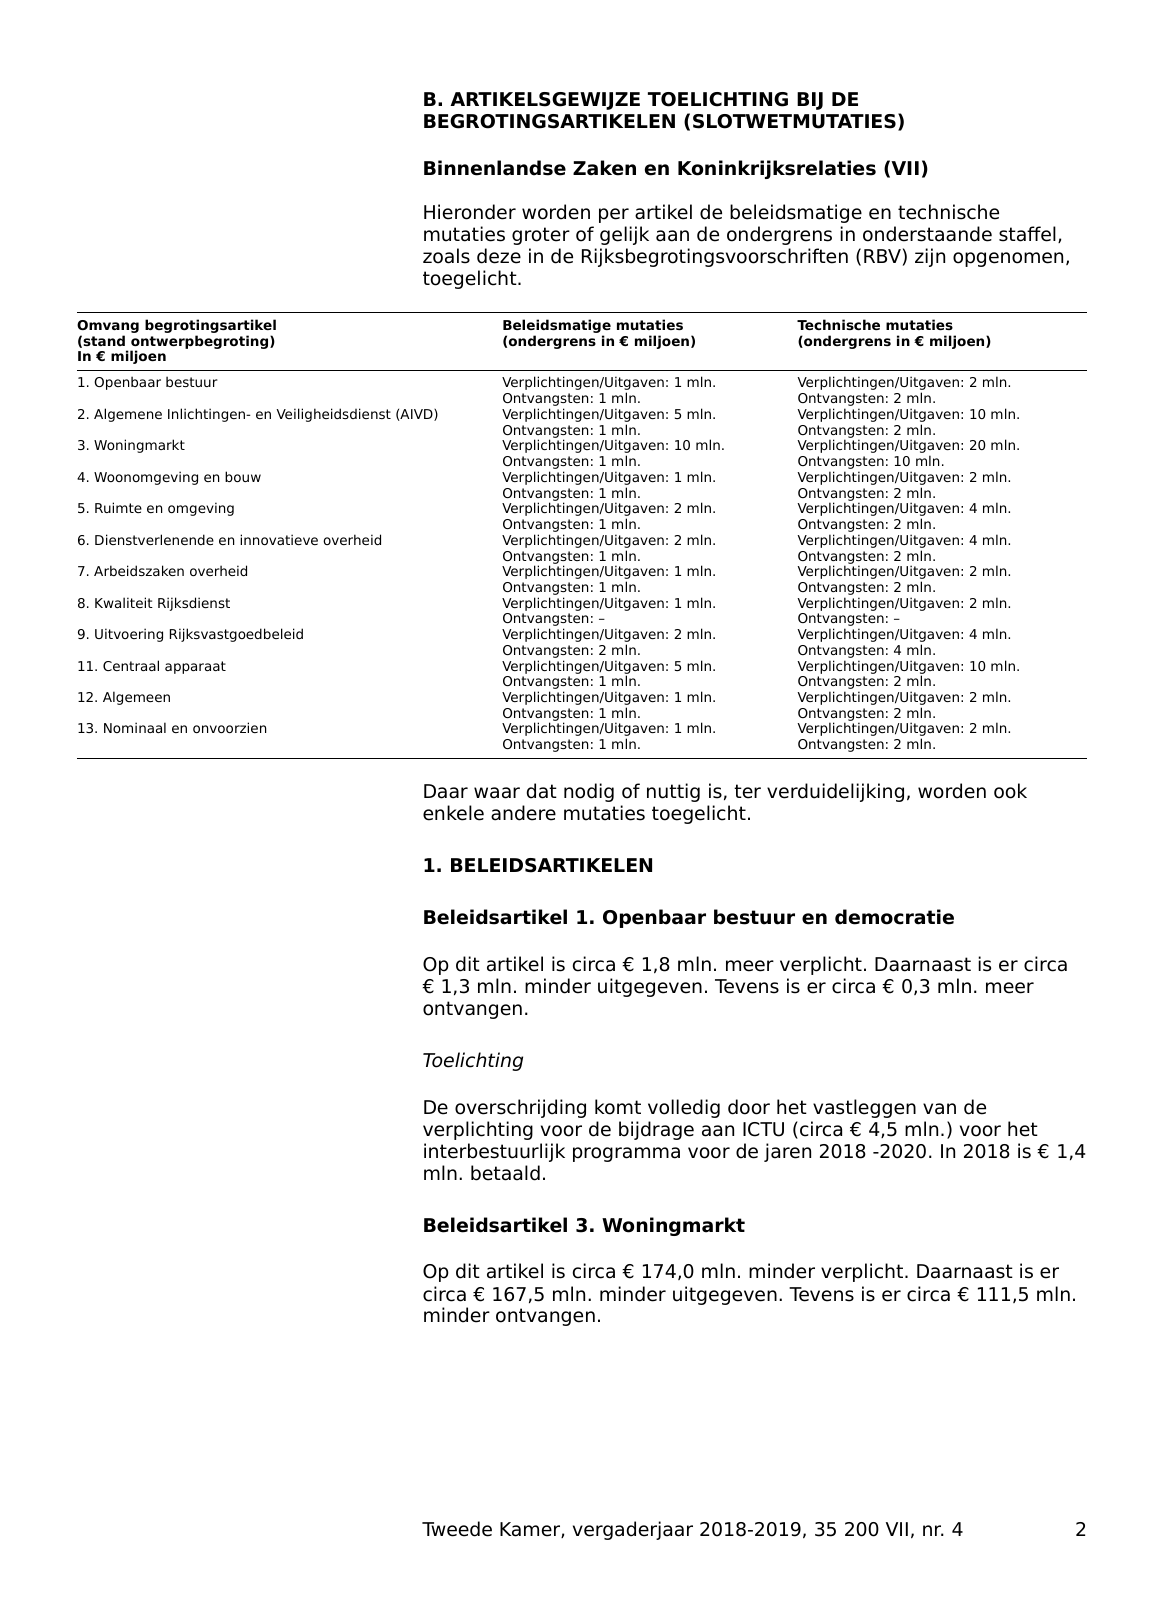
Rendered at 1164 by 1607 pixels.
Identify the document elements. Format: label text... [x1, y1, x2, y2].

subtitle B. ARTIKELSGEWIJZE TOELICHTING BIJ DE BEGROTINGSARTIKELEN (SLOTWETMUTATIES) [422, 89, 1087, 133]
text De overschrijding komt volledig door het vastleggen van de verplichting voor de bijdrage aan ICTU (circa € 4,5 mln.) voor het interbestuurlijk programma voor de jaren 2018 -2020. In 2018 is € 1,4 mln. betaald. [422, 1097, 1087, 1184]
table_cell Verplichtingen/Uitgaven: 2 mln. Ontvangsten: 2 mln. [791, 721, 1087, 757]
table_cell Verplichtingen/Uitgaven: 1 mln. Ontvangsten: – [496, 596, 791, 627]
table_cell Verplichtingen/Uitgaven: 1 mln. Ontvangsten: 1 mln. [496, 690, 791, 721]
subtitle Beleidsartikel 1. Openbaar bestuur en democratie [422, 907, 1087, 929]
text Op dit artikel is circa € 174,0 mln. minder verplicht. Daarnaast is er circa € 167,5 mln. minder uitgegeven. Tevens is er circa € 111,5 mln. minder ontvangen. [422, 1261, 1087, 1327]
table_cell Verplichtingen/Uitgaven: 1 mln. Ontvangsten: 1 mln. [496, 371, 791, 407]
table_cell Verplichtingen/Uitgaven: 5 mln. Ontvangsten: 1 mln. [496, 659, 791, 690]
table_cell Verplichtingen/Uitgaven: 10 mln. Ontvangsten: 2 mln. [791, 407, 1087, 438]
text Op dit artikel is circa € 1,8 mln. meer verplicht. Daarnaast is er circa € 1,3 mln. minder uitgegeven. Tevens is er circa € 0,3 mln. meer ontvangen. [422, 954, 1087, 1019]
table_cell Verplichtingen/Uitgaven: 2 mln. Ontvangsten: 2 mln. [791, 470, 1087, 501]
table_cell Verplichtingen/Uitgaven: 20 mln. Ontvangsten: 10 mln. [791, 438, 1087, 470]
table_cell 13. Nominaal en onvoorzien [77, 721, 496, 757]
text Daar waar dat nodig of nuttig is, ter verduidelijking, worden ook enkele andere mutaties toegelicht. [422, 781, 1087, 825]
table_cell Verplichtingen/Uitgaven: 1 mln. Ontvangsten: 1 mln. [496, 564, 791, 596]
table_cell Verplichtingen/Uitgaven: 2 mln. Ontvangsten: 2 mln. [791, 564, 1087, 596]
table_header Beleidsmatige mutaties (ondergrens in € miljoen) [496, 313, 791, 369]
text Hieronder worden per artikel de beleidsmatige en technische mutaties groter of gelijk aan de ondergrens in onderstaande staffel, zoals deze in de Rijksbegrotingsvoorschriften (RBV) zijn opgenomen, toegelicht. [422, 202, 1087, 290]
subtitle Toelichting [422, 1049, 1087, 1072]
table_cell Verplichtingen/Uitgaven: 2 mln. Ontvangsten: 1 mln. [496, 501, 791, 533]
subtitle Beleidsartikel 3. Woningmarkt [422, 1214, 1087, 1236]
table_cell 11. Centraal apparaat [77, 659, 496, 690]
table_cell 7. Arbeidszaken overheid [77, 564, 496, 596]
table_cell 4. Woonomgeving en bouw [77, 470, 496, 501]
table_cell 12. Algemeen [77, 690, 496, 721]
subtitle 1. BELEIDSARTIKELEN [422, 855, 1087, 877]
table_cell Verplichtingen/Uitgaven: 4 mln. Ontvangsten: 2 mln. [791, 533, 1087, 564]
table_cell Verplichtingen/Uitgaven: 10 mln. Ontvangsten: 1 mln. [496, 438, 791, 470]
table_cell Verplichtingen/Uitgaven: 1 mln. Ontvangsten: 1 mln. [496, 721, 791, 757]
table_cell 2. Algemene Inlichtingen- en Veiligheidsdienst (AIVD) [77, 407, 496, 438]
table_cell Verplichtingen/Uitgaven: 2 mln. Ontvangsten: 2 mln. [496, 627, 791, 658]
table_cell 5. Ruimte en omgeving [77, 501, 496, 533]
subtitle Binnenlandse Zaken en Koninkrijksrelaties (VII) [422, 158, 1087, 180]
table_cell Verplichtingen/Uitgaven: 4 mln. Ontvangsten: 2 mln. [791, 501, 1087, 533]
table_cell Verplichtingen/Uitgaven: 2 mln. Ontvangsten: 2 mln. [791, 690, 1087, 721]
table_cell 3. Woningmarkt [77, 438, 496, 470]
table_cell Verplichtingen/Uitgaven: 5 mln. Ontvangsten: 1 mln. [496, 407, 791, 438]
table_cell Verplichtingen/Uitgaven: 2 mln. Ontvangsten: 2 mln. [791, 371, 1087, 407]
table_cell 8. Kwaliteit Rijksdienst [77, 596, 496, 627]
table_cell 6. Dienstverlenende en innovatieve overheid [77, 533, 496, 564]
table_header Technische mutaties (ondergrens in € miljoen) [791, 313, 1087, 369]
table_cell Verplichtingen/Uitgaven: 4 mln. Ontvangsten: 4 mln. [791, 627, 1087, 658]
table_cell Verplichtingen/Uitgaven: 2 mln. Ontvangsten: 1 mln. [496, 533, 791, 564]
table_header Omvang begrotingsartikel (stand ontwerpbegroting) In € miljoen [77, 313, 496, 369]
table_cell Verplichtingen/Uitgaven: 2 mln. Ontvangsten: – [791, 596, 1087, 627]
table_cell Verplichtingen/Uitgaven: 1 mln. Ontvangsten: 1 mln. [496, 470, 791, 501]
table_cell 9. Uitvoering Rijksvastgoedbeleid [77, 627, 496, 658]
table_cell Verplichtingen/Uitgaven: 10 mln. Ontvangsten: 2 mln. [791, 659, 1087, 690]
table_cell 1. Openbaar bestuur [77, 371, 496, 407]
